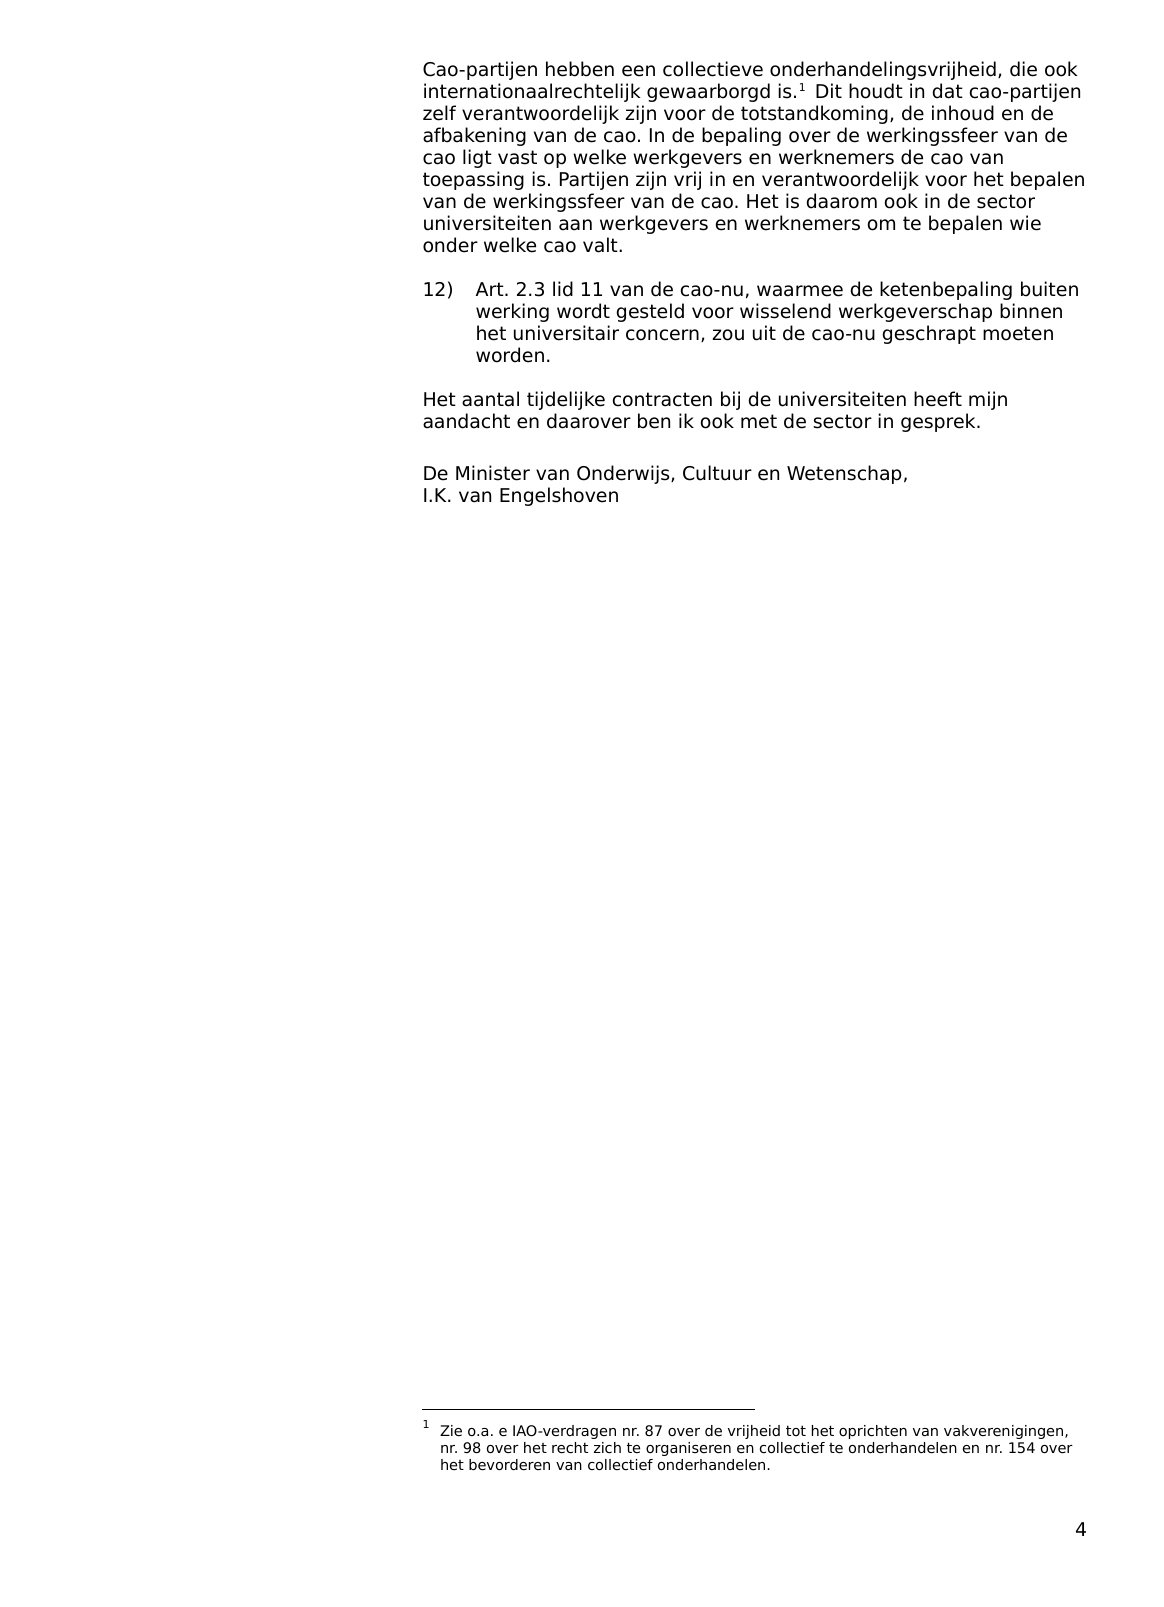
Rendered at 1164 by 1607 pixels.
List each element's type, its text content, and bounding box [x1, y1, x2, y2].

text De Minister van Onderwijs, Cultuur en Wetenschap, I.K. van Engelshoven [422, 463, 1087, 507]
text Zie o.a. e IAO-verdragen nr. 87 over de vrijheid tot het oprichten van vakverenigingen, nr. 98 over het recht zich te organiseren en collectief te onderhandelen en nr. 154 over het bevorderen van collectief onderhandelen. [422, 1418, 1087, 1474]
text Cao-partijen hebben een collectieve onderhandelingsvrijheid, die ook internationaalrechtelijk gewaarborgd is. Dit houdt in dat cao-partijen zelf verantwoordelijk zijn voor de totstandkoming, de inhoud en de afbakening van de cao. In de bepaling over de werkingssfeer van de cao ligt vast op welke werkgevers en werknemers de cao van toepassing is. Partijen zijn vrij in en verantwoordelijk voor het bepalen van de werkingssfeer van de cao. Het is daarom ook in de sector universiteiten aan werkgevers en werknemers om te bepalen wie onder welke cao valt. [422, 59, 1087, 257]
text 12) Art. 2.3 lid 11 van de cao-nu, waarmee de ketenbepaling buiten werking wordt gesteld voor wisselend werkgeverschap binnen het universitair concern, zou uit de cao-nu geschrapt moeten worden. [422, 279, 1087, 367]
text Het aantal tijdelijke contracten bij de universiteiten heeft mijn aandacht en daarover ben ik ook met de sector in gesprek. [422, 389, 1087, 433]
